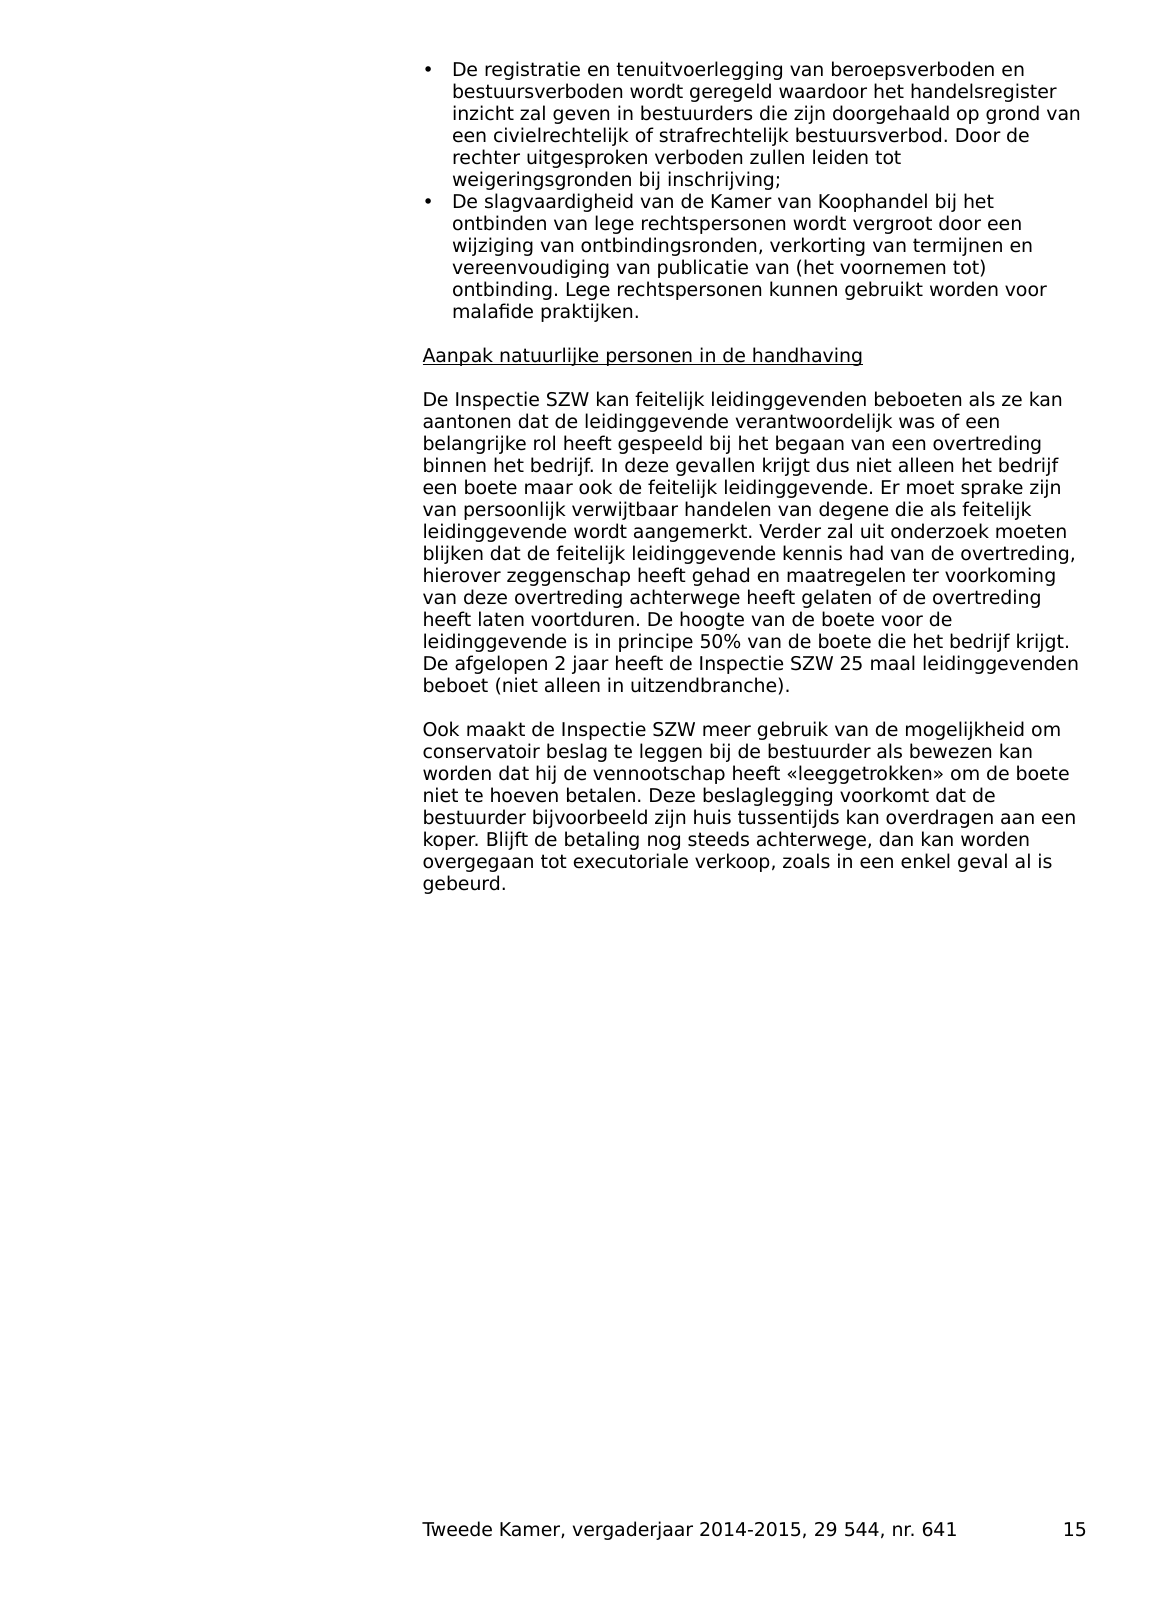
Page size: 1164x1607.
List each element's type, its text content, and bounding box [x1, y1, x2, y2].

subtitle Aanpak natuurlijke personen in de handhaving [422, 345, 1087, 367]
text Ook maakt de Inspectie SZW meer gebruik van de mogelijkheid om conservatoir beslag te leggen bij de bestuurder als bewezen kan worden dat hij de vennootschap heeft «leeggetrokken» om de boete niet te hoeven betalen. Deze beslaglegging voorkomt dat de bestuurder bijvoorbeeld zijn huis tussentijds kan overdragen aan een koper. Blijft de betaling nog steeds achterwege, dan kan worden overgegaan tot executoriale verkoop, zoals in een enkel geval al is gebeurd. [422, 719, 1087, 895]
text • De slagvaardigheid van de Kamer van Koophandel bij het ontbinden van lege rechtspersonen wordt vergroot door een wijziging van ontbindingsronden, verkorting van termijnen en vereenvoudiging van publicatie van (het voornemen tot) ontbinding. Lege rechtspersonen kunnen gebruikt worden voor malafide praktijken. [422, 191, 1087, 323]
text De Inspectie SZW kan feitelijk leidinggevenden beboeten als ze kan aantonen dat de leidinggevende verantwoordelijk was of een belangrijke rol heeft gespeeld bij het begaan van een overtreding binnen het bedrijf. In deze gevallen krijgt dus niet alleen het bedrijf een boete maar ook de feitelijk leidinggevende. Er moet sprake zijn van persoonlijk verwijtbaar handelen van degene die als feitelijk leidinggevende wordt aangemerkt. Verder zal uit onderzoek moeten blijken dat de feitelijk leidinggevende kennis had van de overtreding, hierover zeggenschap heeft gehad en maatregelen ter voorkoming van deze overtreding achterwege heeft gelaten of de overtreding heeft laten voortduren. De hoogte van de boete voor de leidinggevende is in principe 50% van de boete die het bedrijf krijgt. De afgelopen 2 jaar heeft de Inspectie SZW 25 maal leidinggevenden beboet (niet alleen in uitzendbranche). [422, 389, 1087, 697]
text • De registratie en tenuitvoerlegging van beroepsverboden en bestuursverboden wordt geregeld waardoor het handelsregister inzicht zal geven in bestuurders die zijn doorgehaald op grond van een civielrechtelijk of strafrechtelijk bestuursverbod. Door de rechter uitgesproken verboden zullen leiden tot weigeringsgronden bij inschrijving; [422, 59, 1087, 191]
